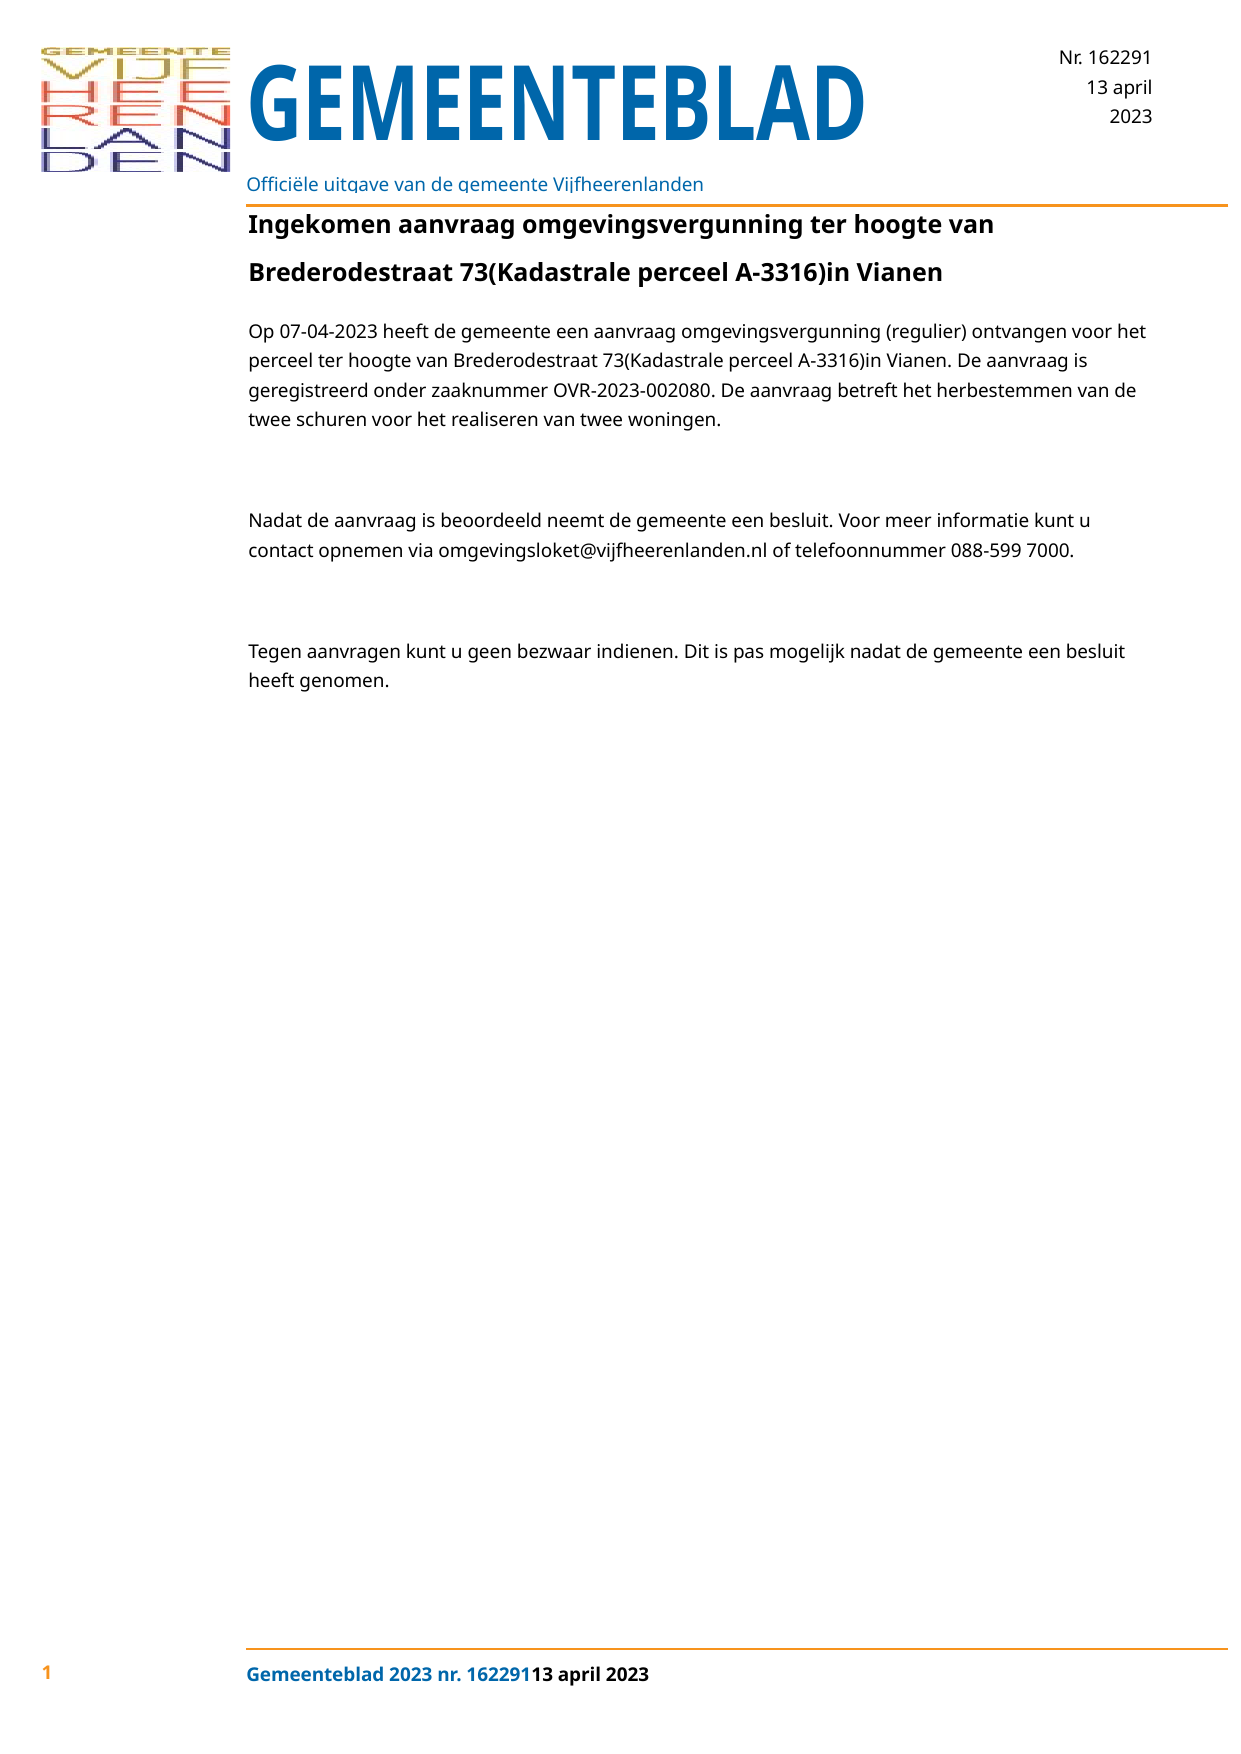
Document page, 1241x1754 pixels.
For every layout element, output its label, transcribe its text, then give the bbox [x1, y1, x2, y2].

picture [41, 47, 231, 172]
text Nadat de aanvraag is beoordeeld neemt de gemeente een besluit. Voor meer informatie kunt u contact opnemen via omgevingsloket@vijfheerenlanden.nl of telefoonnummer 088-599 7000. [248, 507, 1152, 563]
text Ingekomen aanvraag omgevingsvergunning ter hoogte van Brederodestraat 73(Kadastrale perceel A-3316)in Vianen [248, 207, 1152, 288]
text Tegen aanvragen kunt u geen bezwaar indienen. Dit is pas mogelijk nadat de gemeente een besluit heeft genomen. [248, 638, 1152, 693]
text Op 07-04-2023 heeft de gemeente een aanvraag omgevingsvergunning (regulier) ontvangen voor het perceel ter hoogte van Brederodestraat 73(Kadastrale perceel A-3316)in Vianen. De aanvraag is geregistreerd onder zaaknummer OVR-2023-002080. De aanvraag betreft het herbestemmen van de twee schuren voor het realiseren van twee woningen. [248, 318, 1152, 432]
